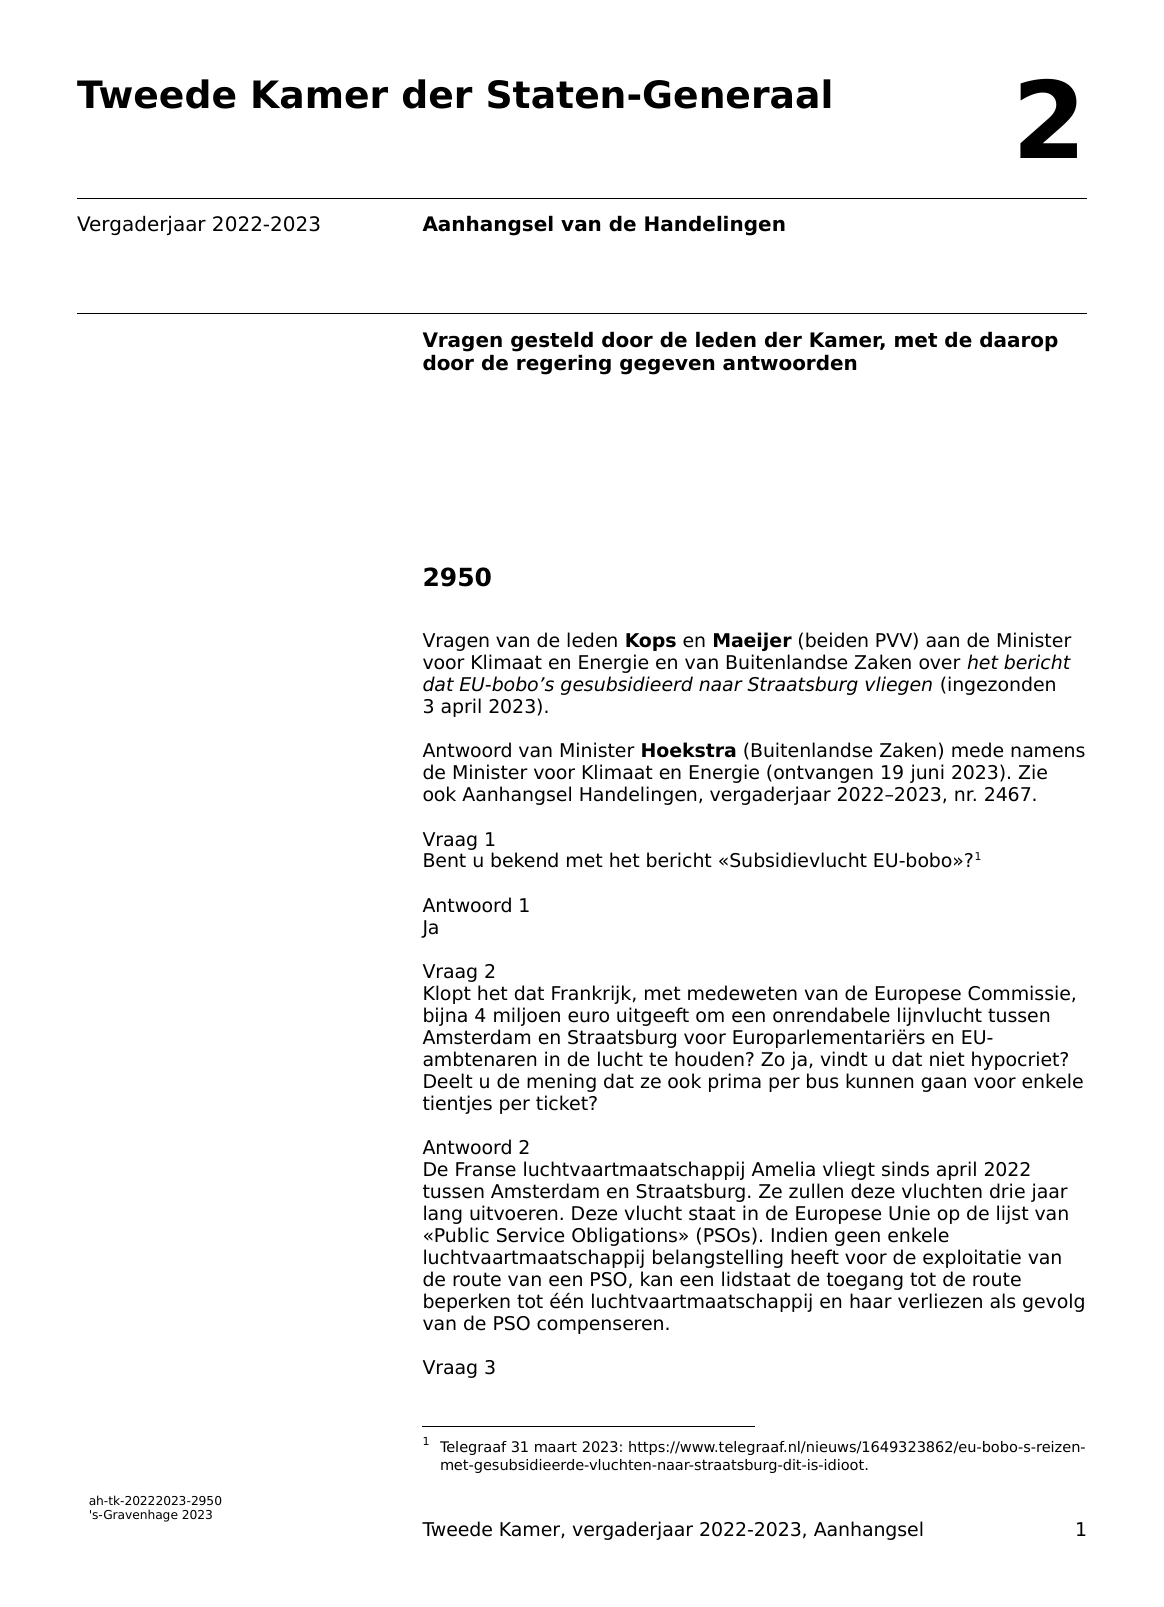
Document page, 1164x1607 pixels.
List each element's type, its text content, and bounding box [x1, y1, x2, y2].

table_cell Vergaderjaar 2022-2023 [77, 199, 422, 313]
text 2950 [422, 563, 1087, 592]
table_header 2 [886, 59, 1087, 198]
text De Franse luchtvaartmaatschappij Amelia vliegt sinds april 2022 tussen Amsterdam en Straatsburg. Ze zullen deze vluchten drie jaar lang uitvoeren. Deze vlucht staat in de Europese Unie op de lijst van «Public Service Obligations» (PSOs). Indien geen enkele luchtvaartmaatschappij belangstelling heeft voor de exploitatie van de route van een PSO, kan een lidstaat de toegang tot de route beperken tot één luchtvaartmaatschappij en haar verliezen als gevolg van de PSO compenseren. [422, 1159, 1087, 1334]
text Ja [422, 917, 1087, 938]
text Bent u bekend met het bericht «Subsidievlucht EU-bobo»? [422, 850, 1087, 872]
text Klopt het dat Frankrijk, met medeweten van de Europese Commissie, bijna 4 miljoen euro uitgeeft om een onrendabele lijnvlucht tussen Amsterdam en Straatsburg voor Europarlementariërs en EU-ambtenaren in de lucht te houden? Zo ja, vindt u dat niet hypocriet? Deelt u de mening dat ze ook prima per bus kunnen gaan voor enkele tientjes per ticket? [422, 983, 1087, 1114]
text Antwoord 2 [422, 1137, 1087, 1159]
text Vraag 2 [422, 961, 1087, 983]
text Antwoord van Minister Hoekstra (Buitenlandse Zaken) mede namens de Minister voor Klimaat en Energie (ontvangen 19 juni 2023). Zie ook Aanhangsel Handelingen, vergaderjaar 2022–2023, nr. 2467. [422, 740, 1087, 806]
table_cell Aanhangsel van de Handelingen [422, 199, 1087, 313]
text Antwoord 1 [422, 894, 1087, 917]
text Vragen van de leden Kops en Maeijer (beiden PVV) aan de Minister voor Klimaat en Energie en van Buitenlandse Zaken over het bericht dat EU-bobo’s gesubsidieerd naar Straatsburg vliegen (ingezonden 3 april 2023). [422, 630, 1087, 718]
text Telegraaf 31 maart 2023: https://www.telegraaf.nl/nieuws/1649323862/eu-bobo-s-reizen-met-gesubsidieerde-vluchten-naar-straatsburg-dit-is-idioot. [422, 1435, 1087, 1474]
table_cell Vragen gesteld door de leden der Kamer, met de daarop door de regering gegeven antwoorden [422, 314, 1087, 375]
text 's-Gravenhage 2023 [88, 1508, 323, 1522]
table_header Tweede Kamer der Staten-Generaal [77, 59, 886, 198]
text ah-tk-20222023-2950 [88, 1494, 323, 1508]
text Vraag 3 [422, 1357, 1087, 1379]
table_cell [77, 314, 422, 375]
text Vraag 1 [422, 828, 1087, 850]
